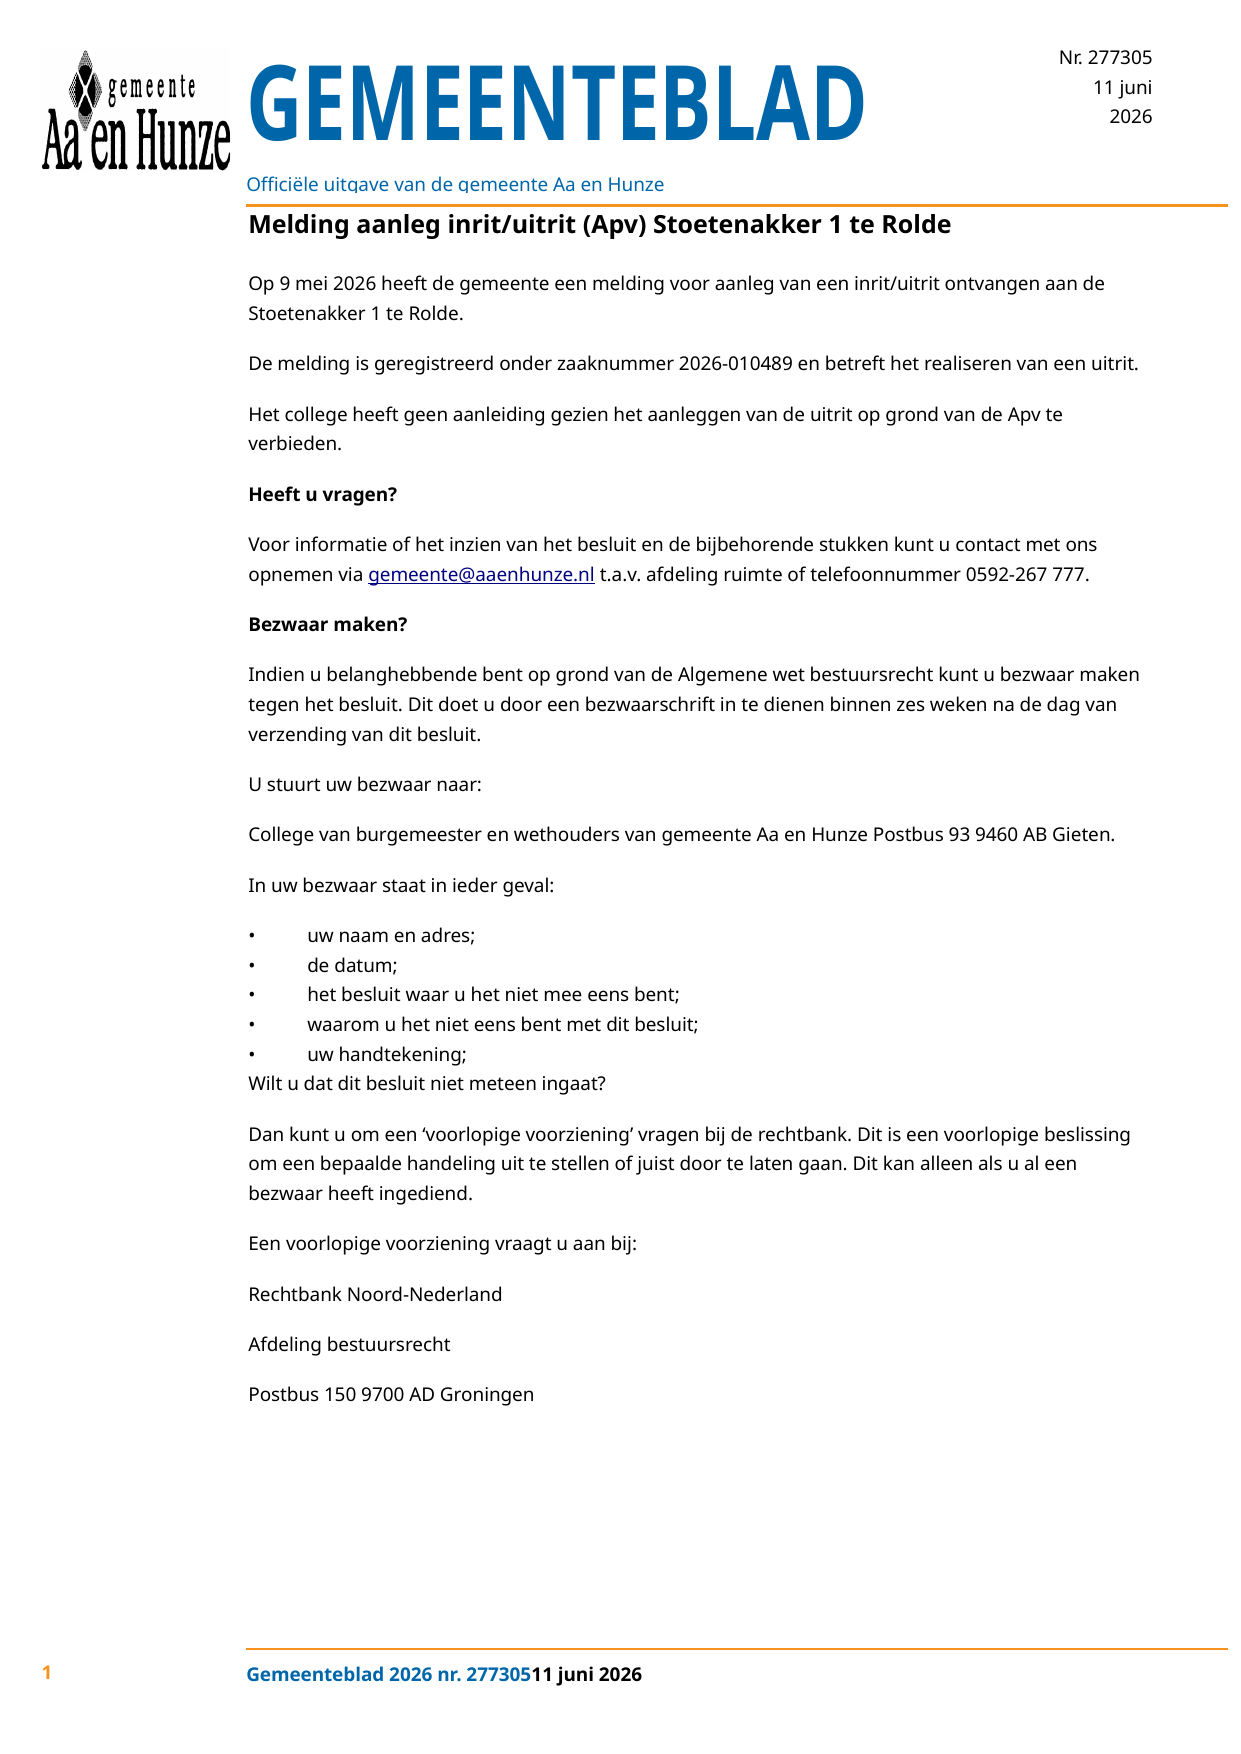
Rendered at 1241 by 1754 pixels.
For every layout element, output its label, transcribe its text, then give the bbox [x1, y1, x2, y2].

picture [41, 47, 231, 172]
list de datum; [248, 952, 1152, 978]
text Postbus 150 9700 AD Groningen [248, 1382, 1152, 1407]
list het besluit waar u het niet mee eens bent; [248, 982, 1152, 1007]
text Melding aanleg inrit/uitrit (Apv) Stoetenakker 1 te Rolde [248, 207, 1152, 241]
text Heeft u vragen? [248, 481, 1152, 506]
text College van burgemeester en wethouders van gemeente Aa en Hunze Postbus 93 9460 AB Gieten. [248, 822, 1152, 847]
text Rechtbank Noord-Nederland [248, 1281, 1152, 1306]
text U stuurt uw bezwaar naar: [248, 771, 1152, 797]
text Bezwaar maken? [248, 611, 1152, 637]
text Op 9 mei 2026 heeft de gemeente een melding voor aanleg van een inrit/uitrit ontvangen aan de Stoetenakker 1 te Rolde. [248, 270, 1152, 326]
text In uw bezwaar staat in ieder geval: [248, 872, 1152, 898]
text Afdeling bestuursrecht [248, 1331, 1152, 1357]
list waarom u het niet eens bent met dit besluit; [248, 1011, 1152, 1037]
text Wilt u dat dit besluit niet meteen ingaat? [248, 1070, 1152, 1096]
text Een voorlopige voorziening vraagt u aan bij: [248, 1230, 1152, 1256]
text Het college heeft geen aanleiding gezien het aanleggen van de uitrit op grond van de Apv te verbieden. [248, 401, 1152, 456]
text De melding is geregistreerd onder zaaknummer 2026-010489 en betreft het realiseren van een uitrit. [248, 350, 1152, 376]
text Indien u belanghebbende bent op grond van de Algemene wet bestuursrecht kunt u bezwaar maken tegen het besluit. Dit doet u door een bezwaarschrift in te dienen binnen zes weken na de dag van verzending van dit besluit. [248, 662, 1152, 746]
list uw handtekening; [248, 1041, 1152, 1066]
list uw naam en adres; [248, 922, 1152, 948]
text Dan kunt u om een ‘voorlopige voorziening’ vragen bij de rechtbank. Dit is een voorlopige beslissing om een bepaalde handeling uit te stellen of juist door te laten gaan. Dit kan alleen als u al een bezwaar heeft ingediend. [248, 1121, 1152, 1206]
text Voor informatie of het inzien van het besluit en de bijbehorende stukken kunt u contact met ons opnemen via gemeente@aaenhunze.nl t.a.v. afdeling ruimte of telefoonnummer 0592-267 777. [248, 531, 1152, 586]
